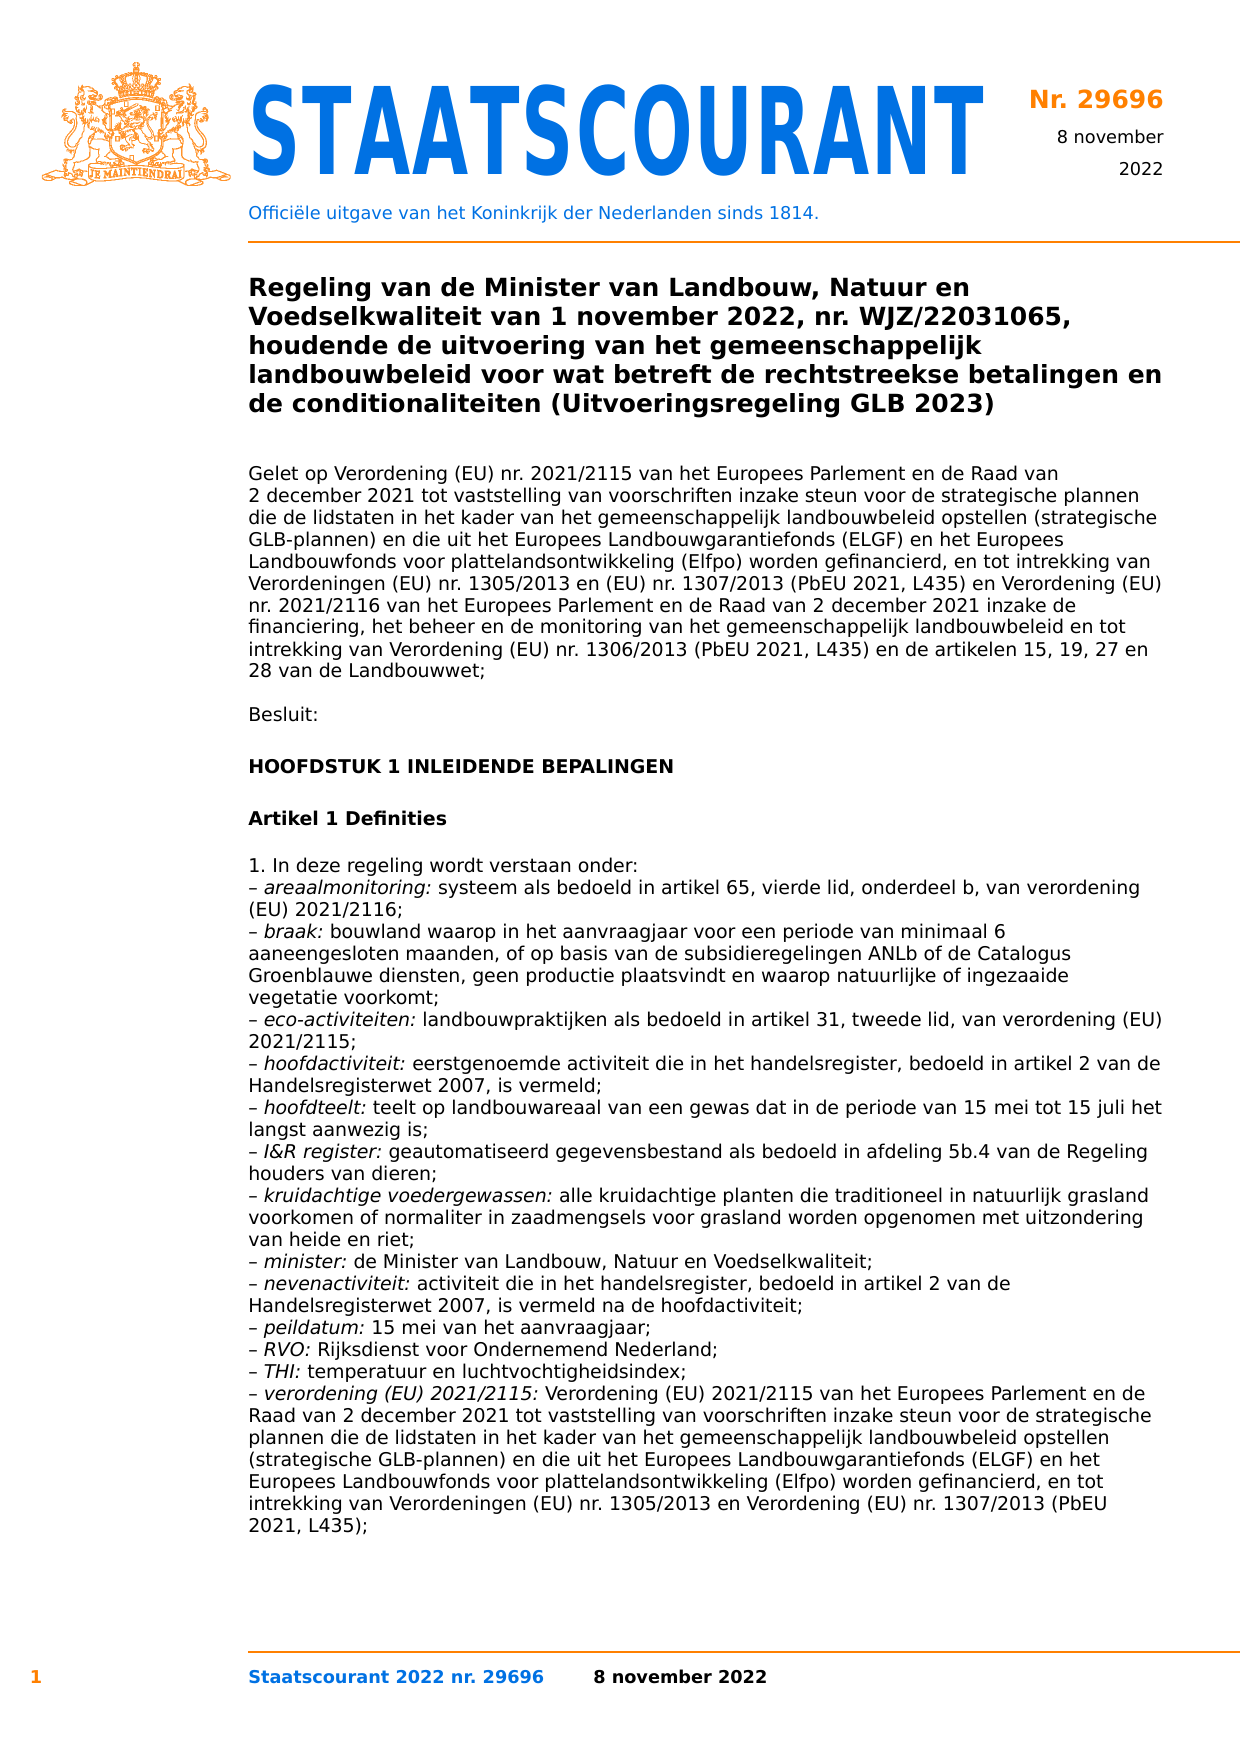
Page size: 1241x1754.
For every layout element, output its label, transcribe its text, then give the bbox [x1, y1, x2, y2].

text – eco-activiteiten: landbouwpraktijken als bedoeld in artikel 31, tweede lid, van verordening (EU) 2021/2115; [248, 1009, 1163, 1053]
text – RVO: Rijksdienst voor Ondernemend Nederland; [248, 1339, 1163, 1361]
text – areaalmonitoring: systeem als bedoeld in artikel 65, vierde lid, onderdeel b, van verordening (EU) 2021/2116; [248, 877, 1163, 921]
table_cell Officiële uitgave van het Koninkrijk der Nederlanden sinds 1814. [248, 203, 1240, 241]
subtitle Artikel 1 Definities [248, 808, 1163, 830]
text – peildatum: 15 mei van het aanvraagjaar; [248, 1317, 1163, 1339]
table_cell 2022 [998, 153, 1240, 203]
text Besluit: [248, 704, 1163, 726]
text – braak: bouwland waarop in het aanvraagjaar voor een periode van minimaal 6 aaneengesloten maanden, of op basis van de subsidieregelingen ANLb of de Catalogus Groenblauwe diensten, geen productie plaatsvindt en waarop natuurlijke of ingezaaide vegetatie voorkomt; [248, 921, 1163, 1009]
text – I&R register: geautomatiseerd gegevensbestand als bedoeld in afdeling 5b.4 van de Regeling houders van dieren; [248, 1141, 1163, 1185]
text Gelet op Verordening (EU) nr. 2021/2115 van het Europees Parlement en de Raad van 2 december 2021 tot vaststelling van voorschriften inzake steun voor de strategische plannen die de lidstaten in het kader van het gemeenschappelijk landbouwbeleid opstellen (strategische GLB-plannen) en die uit het Europees Landbouwgarantiefonds (ELGF) en het Europees Landbouwfonds voor plattelandsontwikkeling (Elfpo) worden gefinancierd, en tot intrekking van Verordeningen (EU) nr. 1305/2013 en (EU) nr. 1307/2013 (PbEU 2021, L435) en Verordening (EU) nr. 2021/2116 van het Europees Parlement en de Raad van 2 december 2021 inzake de financiering, het beheer en de monitoring van het gemeenschappelijk landbouwbeleid en tot intrekking van Verordening (EU) nr. 1306/2013 (PbEU 2021, L435) en de artikelen 15, 19, 27 en 28 van de Landbouwwet; [248, 463, 1163, 682]
table_cell 8 november [998, 121, 1240, 153]
text – minister: de Minister van Landbouw, Natuur en Voedselkwaliteit; [248, 1251, 1163, 1273]
subtitle Regeling van de Minister van Landbouw, Natuur en Voedselkwaliteit van 1 november 2022, nr. WJZ/22031065, houdende de uitvoering van het gemeenschappelijk landbouwbeleid voor wat betreft de rechtstreekse betalingen en de conditionaliteiten (Uitvoeringsregeling GLB 2023) [248, 273, 1163, 419]
table_header STAATSCOURANT [248, 62, 998, 203]
subtitle HOOFDSTUK 1 INLEIDENDE BEPALINGEN [248, 756, 1163, 778]
text – THI: temperatuur en luchtvochtigheidsindex; [248, 1361, 1163, 1383]
table_header [25, 62, 248, 241]
text – hoofdactiviteit: eerstgenoemde activiteit die in het handelsregister, bedoeld in artikel 2 van de Handelsregisterwet 2007, is vermeld; [248, 1053, 1163, 1097]
text 1. In deze regeling wordt verstaan onder: [248, 855, 1163, 877]
text – verordening (EU) 2021/2115: Verordening (EU) 2021/2115 van het Europees Parlement en de Raad van 2 december 2021 tot vaststelling van voorschriften inzake steun voor de strategische plannen die de lidstaten in het kader van het gemeenschappelijk landbouwbeleid opstellen (strategische GLB-plannen) en die uit het Europees Landbouwgarantiefonds (ELGF) en het Europees Landbouwfonds voor plattelandsontwikkeling (Elfpo) worden gefinancierd, en tot intrekking van Verordeningen (EU) nr. 1305/2013 en Verordening (EU) nr. 1307/2013 (PbEU 2021, L435); [248, 1383, 1163, 1537]
table_header Nr. 29696 [998, 62, 1240, 121]
text – nevenactiviteit: activiteit die in het handelsregister, bedoeld in artikel 2 van de Handelsregisterwet 2007, is vermeld na de hoofdactiviteit; [248, 1273, 1163, 1317]
text – kruidachtige voedergewassen: alle kruidachtige planten die traditioneel in natuurlijk grasland voorkomen of normaliter in zaadmengsels voor grasland worden opgenomen met uitzondering van heide en riet; [248, 1185, 1163, 1251]
text – hoofdteelt: teelt op landbouwareaal van een gewas dat in de periode van 15 mei tot 15 juli het langst aanwezig is; [248, 1097, 1163, 1141]
picture [41, 62, 231, 186]
